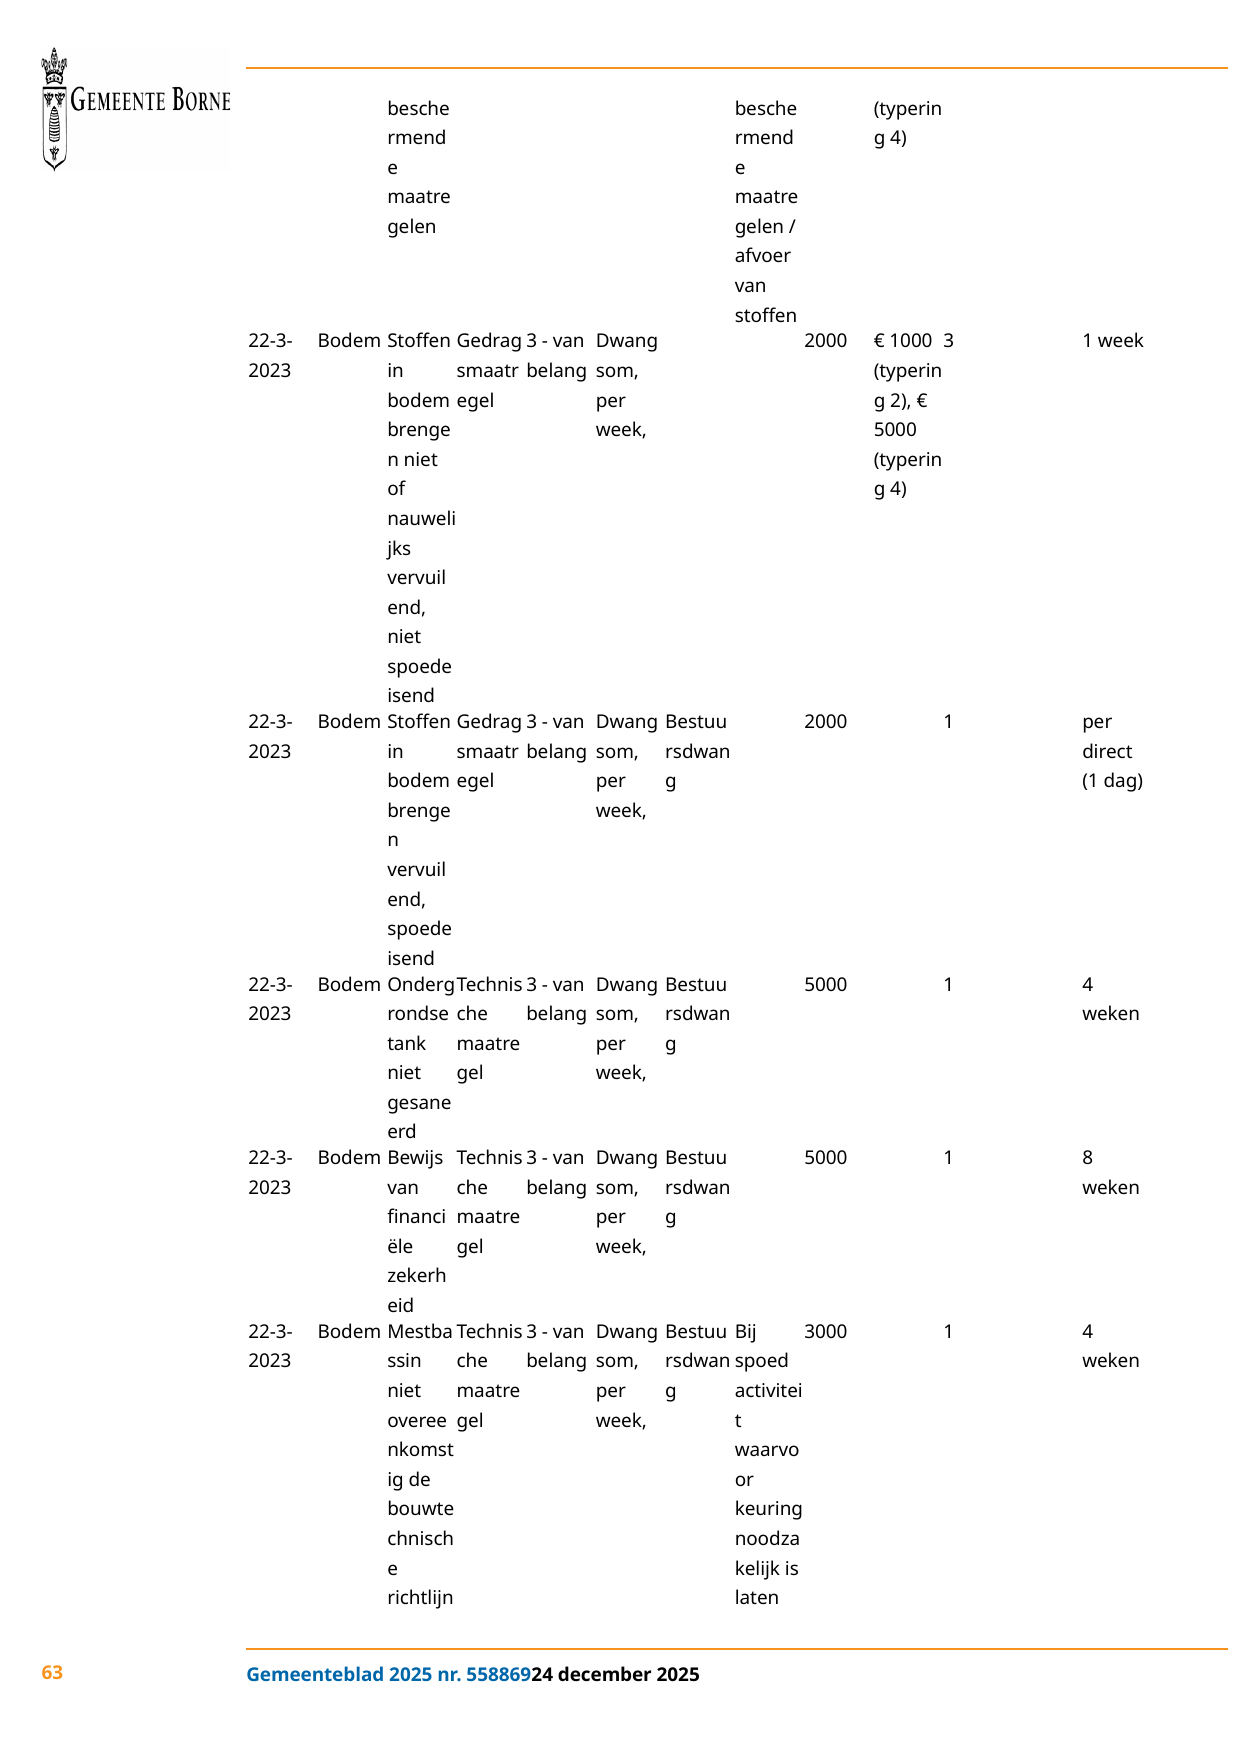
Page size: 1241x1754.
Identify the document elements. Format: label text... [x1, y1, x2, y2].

table_cell 22-3-2023 [248, 971, 317, 1144]
table_cell 3 - van belang [526, 1144, 596, 1318]
table_cell 3 - van belang [526, 971, 596, 1144]
table_cell [248, 95, 317, 328]
table_cell Bewijs van financiële zekerheid [387, 1144, 456, 1318]
table_cell Bodem [318, 1144, 387, 1318]
table_cell Bodem [318, 1318, 387, 1610]
table_cell 3000 [804, 1318, 873, 1610]
table_cell [1013, 971, 1082, 1144]
table_cell Mestbassin niet overeenkomstig de bouwtechnische richtlijn [387, 1318, 456, 1610]
table_cell [1013, 1318, 1082, 1610]
table_cell [943, 95, 1013, 328]
table_cell Stoffen in bodem brengen niet of nauwelijks vervuilend, niet spoedeisend [387, 328, 456, 708]
table_cell [874, 1144, 943, 1318]
table_cell Dwangsom, per week, [596, 708, 665, 971]
table_cell Bij spoed activiteit waarvoor keuring noodzakelijk is laten [735, 1318, 804, 1610]
table_cell 1 [943, 1318, 1013, 1610]
table_cell 3 [943, 328, 1013, 708]
table_cell [874, 971, 943, 1144]
table_cell Bestuursdwang [665, 708, 734, 971]
table_cell Bestuursdwang [665, 1144, 734, 1318]
table_cell Gedragsmaatregel [456, 708, 526, 971]
table_cell 3 - van belang [526, 328, 596, 708]
picture [41, 47, 231, 172]
table_cell [665, 328, 734, 708]
table_cell [1013, 1144, 1082, 1318]
table_cell [735, 1144, 804, 1318]
table_cell (typering 4) [874, 95, 943, 328]
table_cell 22-3-2023 [248, 708, 317, 971]
table_cell Technische maatregel [456, 1318, 526, 1610]
table_cell Bestuursdwang [665, 971, 734, 1144]
table_cell 1 week [1082, 328, 1152, 708]
table_cell [804, 95, 873, 328]
table_cell 1 [943, 708, 1013, 971]
table_cell Bestuursdwang [665, 1318, 734, 1610]
table_cell 22-3-2023 [248, 1144, 317, 1318]
table_cell 2000 [804, 708, 873, 971]
table_cell [1013, 708, 1082, 971]
table_cell € 1000 (typering 2), € 5000 (typering 4) [874, 328, 943, 708]
table_cell Gedragsmaatregel [456, 328, 526, 708]
table_cell 1 [943, 971, 1013, 1144]
table_cell Bodem [318, 708, 387, 971]
table_cell 22-3-2023 [248, 328, 317, 708]
table_cell [596, 95, 665, 328]
table_cell [456, 95, 526, 328]
table_cell [874, 1318, 943, 1610]
table_cell Dwangsom, per week, [596, 1144, 665, 1318]
table_cell 8 weken [1082, 1144, 1152, 1318]
table_cell per direct (1 dag) [1082, 708, 1152, 971]
table_cell Technische maatregel [456, 1144, 526, 1318]
table_cell 5000 [804, 971, 873, 1144]
table_cell [318, 95, 387, 328]
table_cell 22-3-2023 [248, 1318, 317, 1610]
table_cell [665, 95, 734, 328]
table_cell Dwangsom, per week, [596, 971, 665, 1144]
table_cell 5000 [804, 1144, 873, 1318]
table_cell [1013, 95, 1082, 328]
table_cell Dwangsom, per week, [596, 1318, 665, 1610]
table_cell 3 - van belang [526, 1318, 596, 1610]
table_cell beschermende maatregelen [387, 95, 456, 328]
table_cell [874, 708, 943, 971]
table_cell [526, 95, 596, 328]
table_cell Bodem [318, 971, 387, 1144]
table_cell [1013, 328, 1082, 708]
table_cell [1082, 95, 1152, 328]
table_cell 1 [943, 1144, 1013, 1318]
table_cell [735, 328, 804, 708]
table_cell Stoffen in bodem brengen vervuilend, spoedeisend [387, 708, 456, 971]
table_cell Bodem [318, 328, 387, 708]
table_cell 2000 [804, 328, 873, 708]
table_cell Dwangsom, per week, [596, 328, 665, 708]
table_cell [735, 708, 804, 971]
table_cell [735, 971, 804, 1144]
table_cell 3 - van belang [526, 708, 596, 971]
table_cell Ondergrondse tank niet gesaneerd [387, 971, 456, 1144]
table_cell 4 weken [1082, 1318, 1152, 1610]
table_cell beschermende maatregelen / afvoer van stoffen [735, 95, 804, 328]
table_cell 4 weken [1082, 971, 1152, 1144]
table_cell Technische maatregel [456, 971, 526, 1144]
